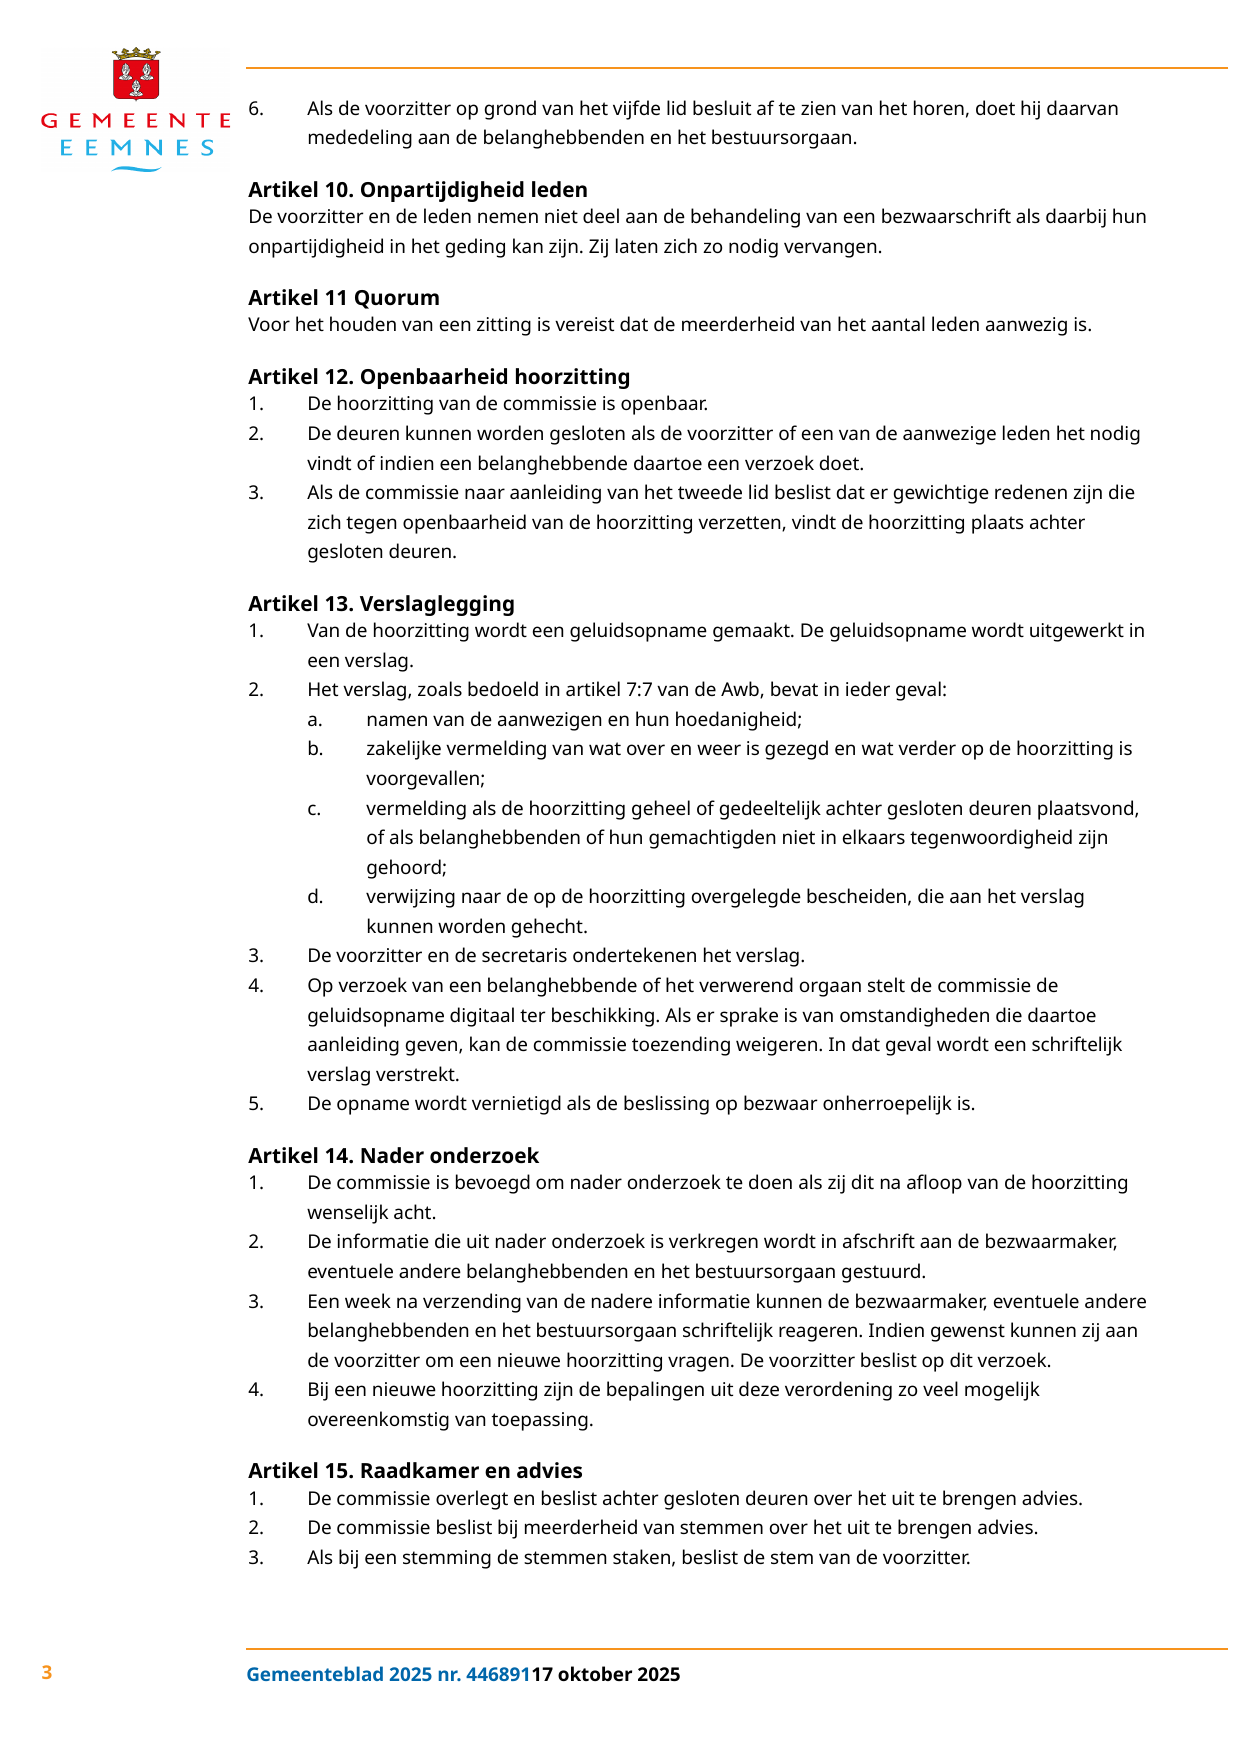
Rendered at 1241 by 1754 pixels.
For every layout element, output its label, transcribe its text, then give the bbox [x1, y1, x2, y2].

list De hoorzitting van de commissie is openbaar. [248, 391, 1152, 416]
list Op verzoek van een belanghebbende of het verwerend orgaan stelt de commissie de geluidsopname digitaal ter beschikking. Als er sprake is van omstandigheden die daartoe aanleiding geven, kan de commissie toezending weigeren. In dat geval wordt een schriftelijk verslag verstrekt. [248, 972, 1152, 1087]
text Artikel 14. Nader onderzoek [248, 1141, 1152, 1169]
list De commissie is bevoegd om nader onderzoek te doen als zij dit na afloop van de hoorzitting wenselijk acht. [248, 1169, 1152, 1225]
list De voorzitter en de secretaris ondertekenen het verslag. [248, 943, 1152, 968]
text Voor het houden van een zitting is vereist dat de meerderheid van het aantal leden aanwezig is. [248, 312, 1152, 337]
picture [41, 47, 231, 172]
text Artikel 11 Quorum [248, 283, 1152, 312]
text De voorzitter en de leden nemen niet deel aan de behandeling van een bezwaarschrift als daarbij hun onpartijdigheid in het geding kan zijn. Zij laten zich zo nodig vervangen. [248, 203, 1152, 258]
list Bij een nieuwe hoorzitting zijn de bepalingen uit deze verordening zo veel mogelijk overeenkomstig van toepassing. [248, 1377, 1152, 1432]
list verwijzing naar de op de hoorzitting overgelegde bescheiden, die aan het verslag kunnen worden gehecht. [307, 883, 1152, 939]
list zakelijke vermelding van wat over en weer is gezegd en wat verder op de hoorzitting is voorgevallen; [307, 736, 1152, 791]
text Artikel 12. Openbaarheid hoorzitting [248, 362, 1152, 391]
text Artikel 15. Raadkamer en advies [248, 1457, 1152, 1485]
list Als bij een stemming de stemmen staken, beslist de stem van de voorzitter. [248, 1544, 1152, 1570]
list De commissie overlegt en beslist achter gesloten deuren over het uit te brengen advies. [248, 1485, 1152, 1511]
list vermelding als de hoorzitting geheel of gedeeltelijk achter gesloten deuren plaatsvond, of als belanghebbenden of hun gemachtigden niet in elkaars tegenwoordigheid zijn gehoord; [307, 795, 1152, 880]
list Als de commissie naar aanleiding van het tweede lid beslist dat er gewichtige redenen zijn die zich tegen openbaarheid van de hoorzitting verzetten, vindt de hoorzitting plaats achter gesloten deuren. [248, 479, 1152, 564]
text Artikel 13. Verslaglegging [248, 589, 1152, 617]
list De opname wordt vernietigd als de beslissing op bezwaar onherroepelijk is. [248, 1091, 1152, 1116]
text Artikel 10. Onpartijdigheid leden [248, 175, 1152, 203]
list De deuren kunnen worden gesloten als de voorzitter of een van de aanwezige leden het nodig vindt of indien een belanghebbende daartoe een verzoek doet. [248, 420, 1152, 475]
list Als de voorzitter op grond van het vijfde lid besluit af te zien van het horen, doet hij daarvan mededeling aan de belanghebbenden en het bestuursorgaan. [248, 95, 1152, 150]
list De informatie die uit nader onderzoek is verkregen wordt in afschrift aan de bezwaarmaker, eventuele andere belanghebbenden en het bestuursorgaan gestuurd. [248, 1229, 1152, 1284]
list Het verslag, zoals bedoeld in artikel 7:7 van de Awb, bevat in ieder geval: [248, 676, 1152, 702]
list De commissie beslist bij meerderheid van stemmen over het uit te brengen advies. [248, 1514, 1152, 1540]
list namen van de aanwezigen en hun hoedanigheid; [307, 706, 1152, 732]
list Van de hoorzitting wordt een geluidsopname gemaakt. De geluidsopname wordt uitgewerkt in een verslag. [248, 617, 1152, 673]
list Een week na verzending van de nadere informatie kunnen de bezwaarmaker, eventuele andere belanghebbenden en het bestuursorgaan schriftelijk reageren. Indien gewenst kunnen zij aan de voorzitter om een nieuwe hoorzitting vragen. De voorzitter beslist op dit verzoek. [248, 1288, 1152, 1373]
